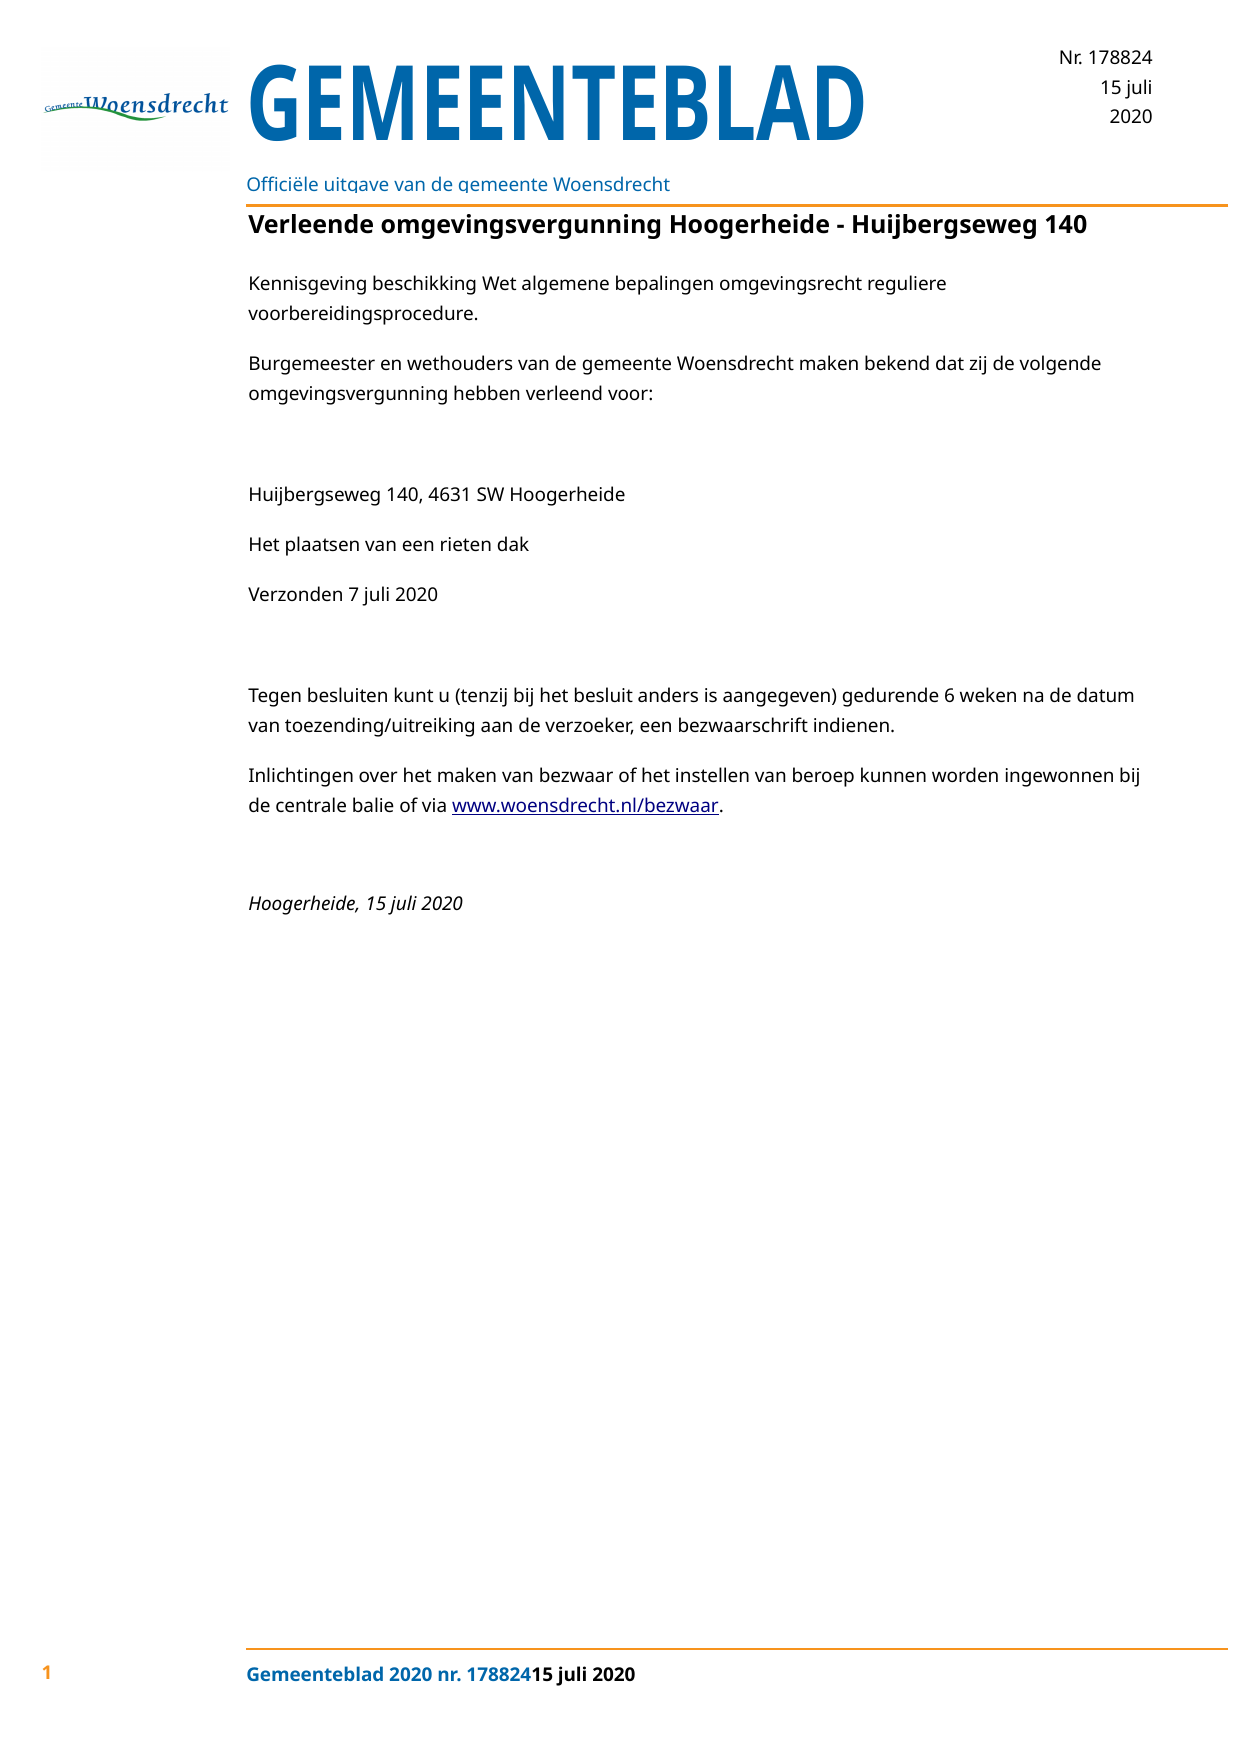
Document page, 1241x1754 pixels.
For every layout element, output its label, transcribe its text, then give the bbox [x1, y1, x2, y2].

picture [41, 47, 231, 172]
text Burgemeester en wethouders van de gemeente Woensdrecht maken bekend dat zij de volgende omgevingsvergunning hebben verleend voor: [248, 350, 1152, 406]
text Inlichtingen over het maken van bezwaar of het instellen van beroep kunnen worden ingewonnen bij de centrale balie of via www.woensdrecht.nl/bezwaar. [248, 762, 1152, 818]
text Tegen besluiten kunt u (tenzij bij het besluit anders is aangegeven) gedurende 6 weken na de datum van toezending/uitreiking aan de verzoeker, een bezwaarschrift indienen. [248, 682, 1152, 738]
text Huijbergseweg 140, 4631 SW Hoogerheide [248, 481, 1152, 506]
text Het plaatsen van een rieten dak [248, 531, 1152, 557]
text Kennisgeving beschikking Wet algemene bepalingen omgevingsrecht reguliere voorbereidingsprocedure. [248, 270, 1152, 326]
text Verleende omgevingsvergunning Hoogerheide - Huijbergseweg 140 [248, 207, 1152, 241]
text Verzonden 7 juli 2020 [248, 582, 1152, 607]
text Hoogerheide, 15 juli 2020 [248, 890, 1152, 916]
